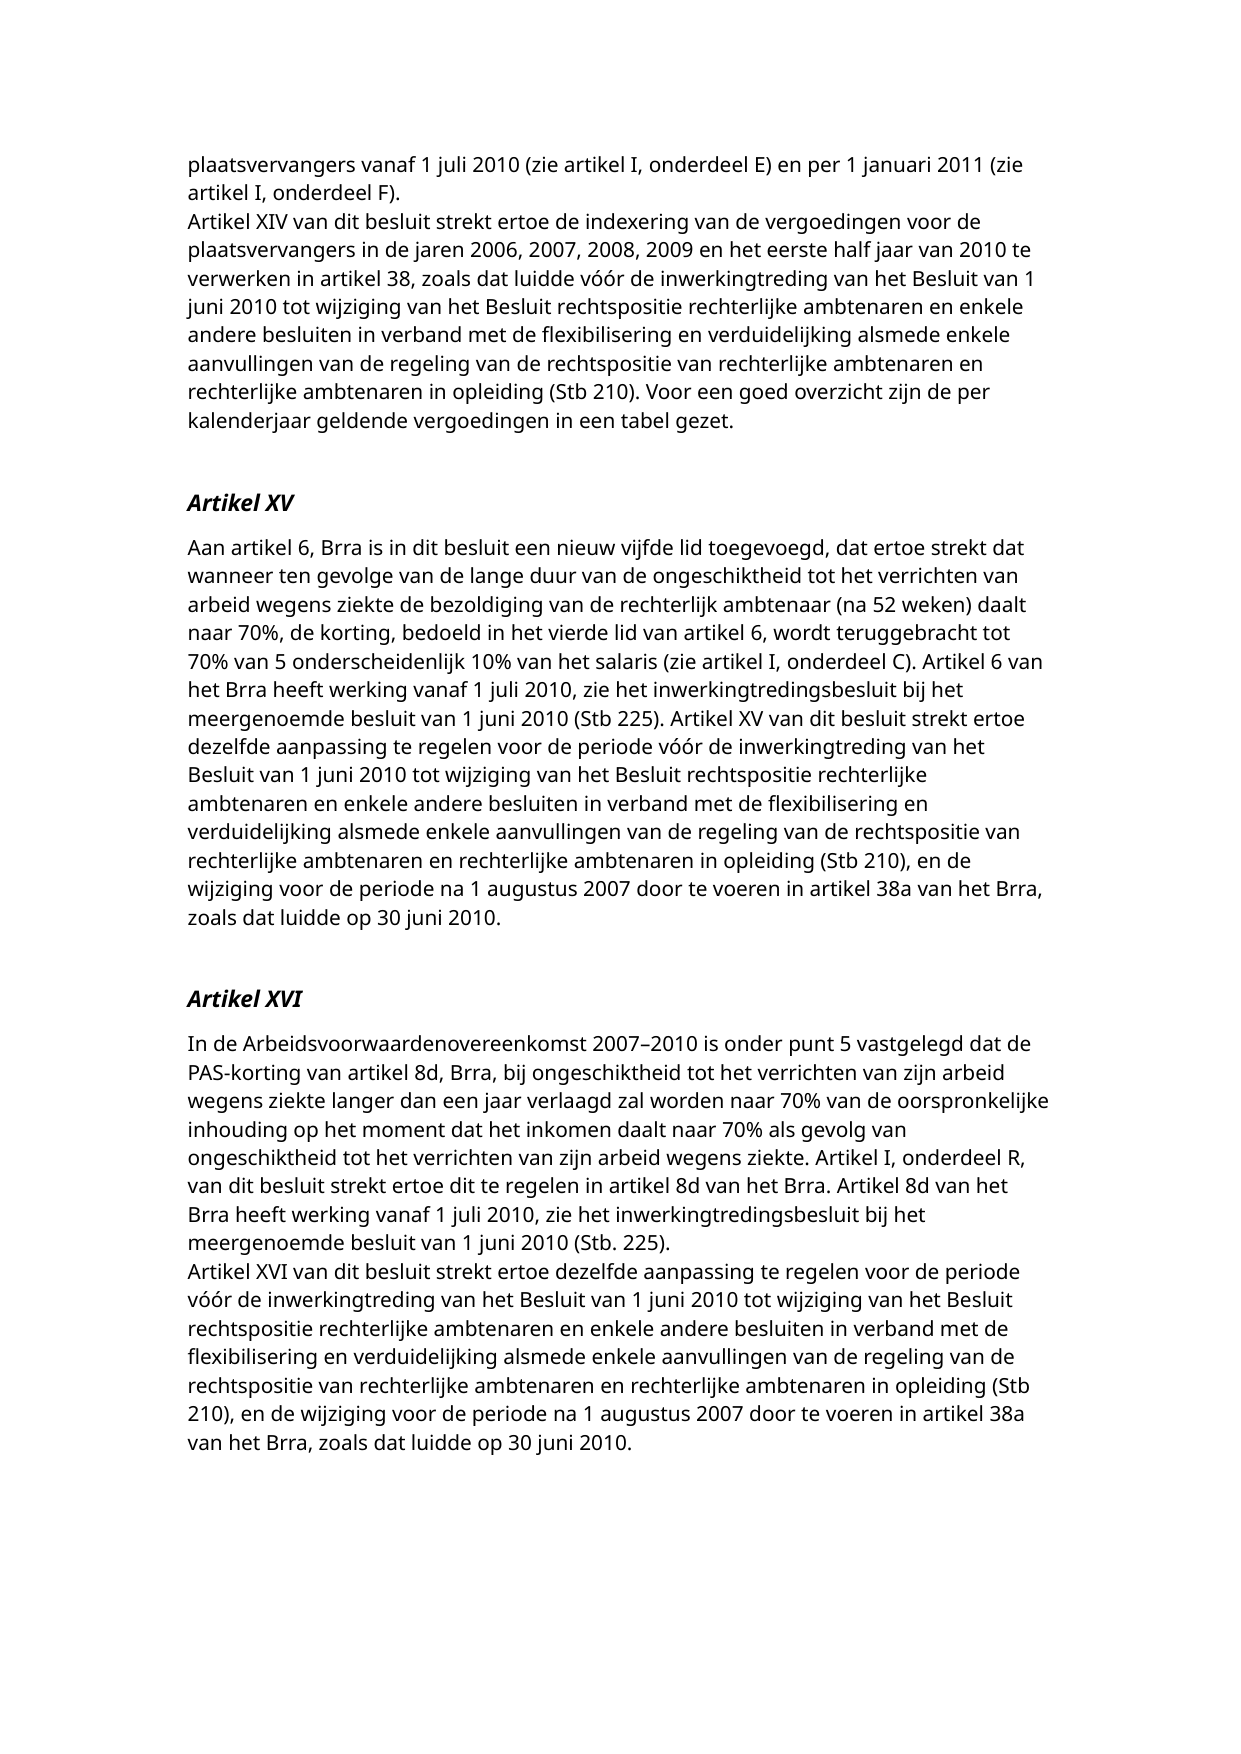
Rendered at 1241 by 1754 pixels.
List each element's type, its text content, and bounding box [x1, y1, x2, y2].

subtitle Artikel XVI [187, 983, 1053, 1014]
text Artikel XIV van dit besluit strekt ertoe de indexering van de vergoedingen voor de plaatsvervangers in de jaren 2006, 2007, 2008, 2009 en het eerste half jaar van 2010 te verwerken in artikel 38, zoals dat luidde vóór de inwerkingtreding van het Besluit van 1 juni 2010 tot wijziging van het Besluit rechtspositie rechterlijke ambtenaren en enkele andere besluiten in verband met de flexibilisering en verduidelijking alsmede enkele aanvullingen van de regeling van de rechtspositie van rechterlijke ambtenaren en rechterlijke ambtenaren in opleiding (Stb 210). Voor een goed overzicht zijn de per kalenderjaar geldende vergoedingen in een tabel gezet. [187, 207, 1053, 434]
subtitle Artikel XV [187, 487, 1053, 518]
text Aan artikel 6, Brra is in dit besluit een nieuw vijfde lid toegevoegd, dat ertoe strekt dat wanneer ten gevolge van de lange duur van de ongeschiktheid tot het verrichten van arbeid wegens ziekte de bezoldiging van de rechterlijk ambtenaar (na 52 weken) daalt naar 70%, de korting, bedoeld in het vierde lid van artikel 6, wordt teruggebracht tot 70% van 5 onderscheidenlijk 10% van het salaris (zie artikel I, onderdeel C). Artikel 6 van het Brra heeft werking vanaf 1 juli 2010, zie het inwerkingtredingsbesluit bij het meergenoemde besluit van 1 juni 2010 (Stb 225). Artikel XV van dit besluit strekt ertoe dezelfde aanpassing te regelen voor de periode vóór de inwerkingtreding van het Besluit van 1 juni 2010 tot wijziging van het Besluit rechtspositie rechterlijke ambtenaren en enkele andere besluiten in verband met de flexibilisering en verduidelijking alsmede enkele aanvullingen van de regeling van de rechtspositie van rechterlijke ambtenaren en rechterlijke ambtenaren in opleiding (Stb 210), en de wijziging voor de periode na 1 augustus 2007 door te voeren in artikel 38a van het Brra, zoals dat luidde op 30 juni 2010. [187, 533, 1053, 931]
text Artikel XVI van dit besluit strekt ertoe dezelfde aanpassing te regelen voor de periode vóór de inwerkingtreding van het Besluit van 1 juni 2010 tot wijziging van het Besluit rechtspositie rechterlijke ambtenaren en enkele andere besluiten in verband met de flexibilisering en verduidelijking alsmede enkele aanvullingen van de regeling van de rechtspositie van rechterlijke ambtenaren en rechterlijke ambtenaren in opleiding (Stb 210), en de wijziging voor de periode na 1 augustus 2007 door te voeren in artikel 38a van het Brra, zoals dat luidde op 30 juni 2010. [187, 1257, 1053, 1456]
text plaatsvervangers vanaf 1 juli 2010 (zie artikel I, onderdeel E) en per 1 januari 2011 (zie artikel I, onderdeel F). [187, 150, 1053, 207]
text In de Arbeidsvoorwaardenovereenkomst 2007–2010 is onder punt 5 vastgelegd dat de PAS-korting van artikel 8d, Brra, bij ongeschiktheid tot het verrichten van zijn arbeid wegens ziekte langer dan een jaar verlaagd zal worden naar 70% van de oorspronkelijke inhouding op het moment dat het inkomen daalt naar 70% als gevolg van ongeschiktheid tot het verrichten van zijn arbeid wegens ziekte. Artikel I, onderdeel R, van dit besluit strekt ertoe dit te regelen in artikel 8d van het Brra. Artikel 8d van het Brra heeft werking vanaf 1 juli 2010, zie het inwerkingtredingsbesluit bij het meergenoemde besluit van 1 juni 2010 (Stb. 225). [187, 1029, 1053, 1257]
